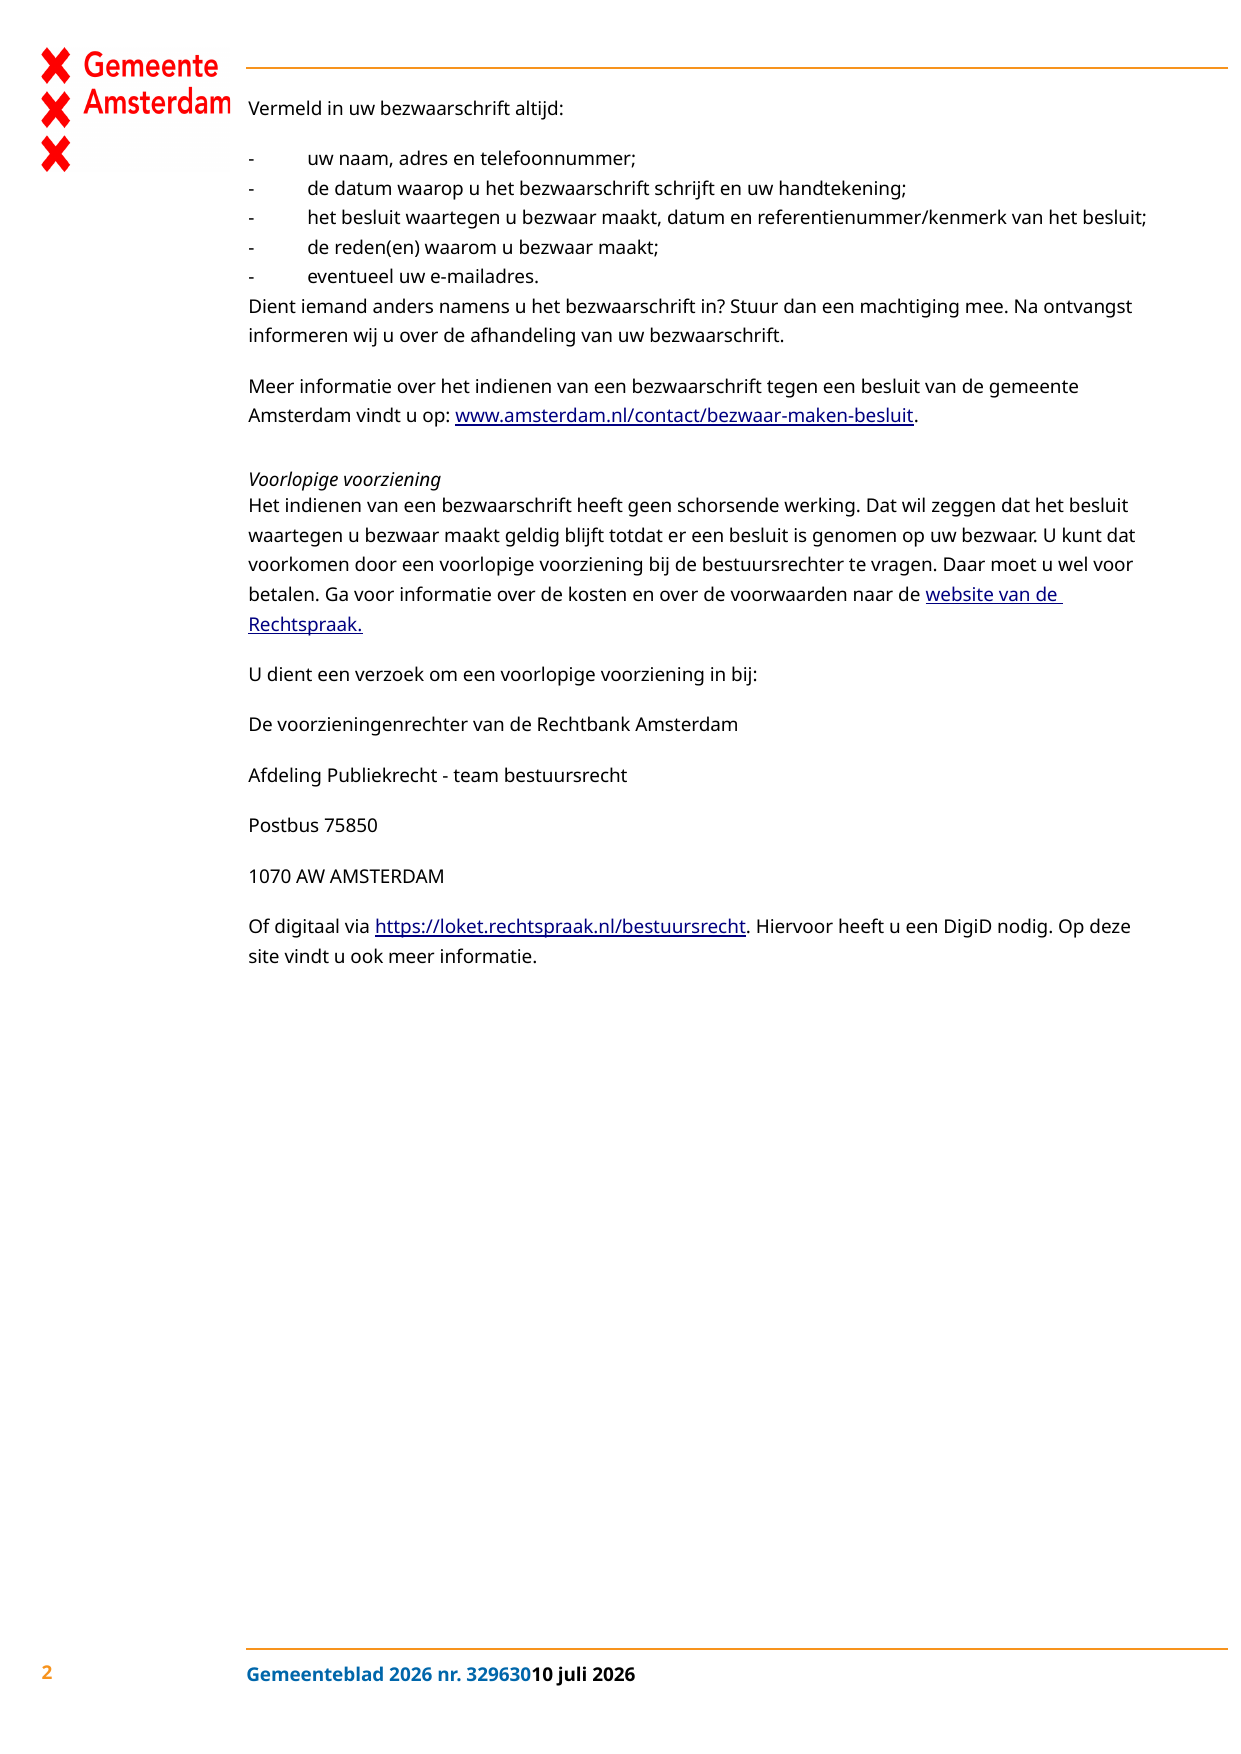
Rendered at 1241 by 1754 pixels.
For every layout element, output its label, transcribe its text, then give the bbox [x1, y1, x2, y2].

text Voorlopige voorziening [248, 467, 1152, 492]
text Het indienen van een bezwaarschrift heeft geen schorsende werking. Dat wil zeggen dat het besluit waartegen u bezwaar maakt geldig blijft totdat er een besluit is genomen op uw bezwaar. U kunt dat voorkomen door een voorlopige voorziening bij de bestuursrechter te vragen. Daar moet u wel voor betalen. Ga voor informatie over de kosten en over de voorwaarden naar de website van de Rechtspraak. [248, 492, 1152, 636]
text 1070 AW AMSTERDAM [248, 863, 1152, 888]
picture [41, 47, 231, 172]
text Vermeld in uw bezwaarschrift altijd: [248, 95, 1152, 121]
list het besluit waartegen u bezwaar maakt, datum en referentienummer/kenmerk van het besluit; [248, 204, 1152, 230]
text U dient een verzoek om een voorlopige voorziening in bij: [248, 661, 1152, 687]
text Of digitaal via https://loket.rechtspraak.nl/bestuursrecht. Hiervoor heeft u een DigiD nodig. Op deze site vindt u ook meer informatie. [248, 913, 1152, 968]
text Dient iemand anders namens u het bezwaarschrift in? Stuur dan een machtiging mee. Na ontvangst informeren wij u over de afhandeling van uw bezwaarschrift. [248, 293, 1152, 348]
list eventueel uw e-mailadres. [248, 263, 1152, 289]
text Meer informatie over het indienen van een bezwaarschrift tegen een besluit van de gemeente Amsterdam vindt u op: www.amsterdam.nl/contact/bezwaar-maken-besluit. [248, 373, 1152, 428]
text Afdeling Publiekrecht - team bestuursrecht [248, 762, 1152, 788]
list de datum waarop u het bezwaarschrift schrijft en uw handtekening; [248, 175, 1152, 201]
text Postbus 75850 [248, 812, 1152, 838]
text De voorzieningenrechter van de Rechtbank Amsterdam [248, 712, 1152, 737]
list uw naam, adres en telefoonnummer; [248, 145, 1152, 171]
list de reden(en) waarom u bezwaar maakt; [248, 234, 1152, 260]
